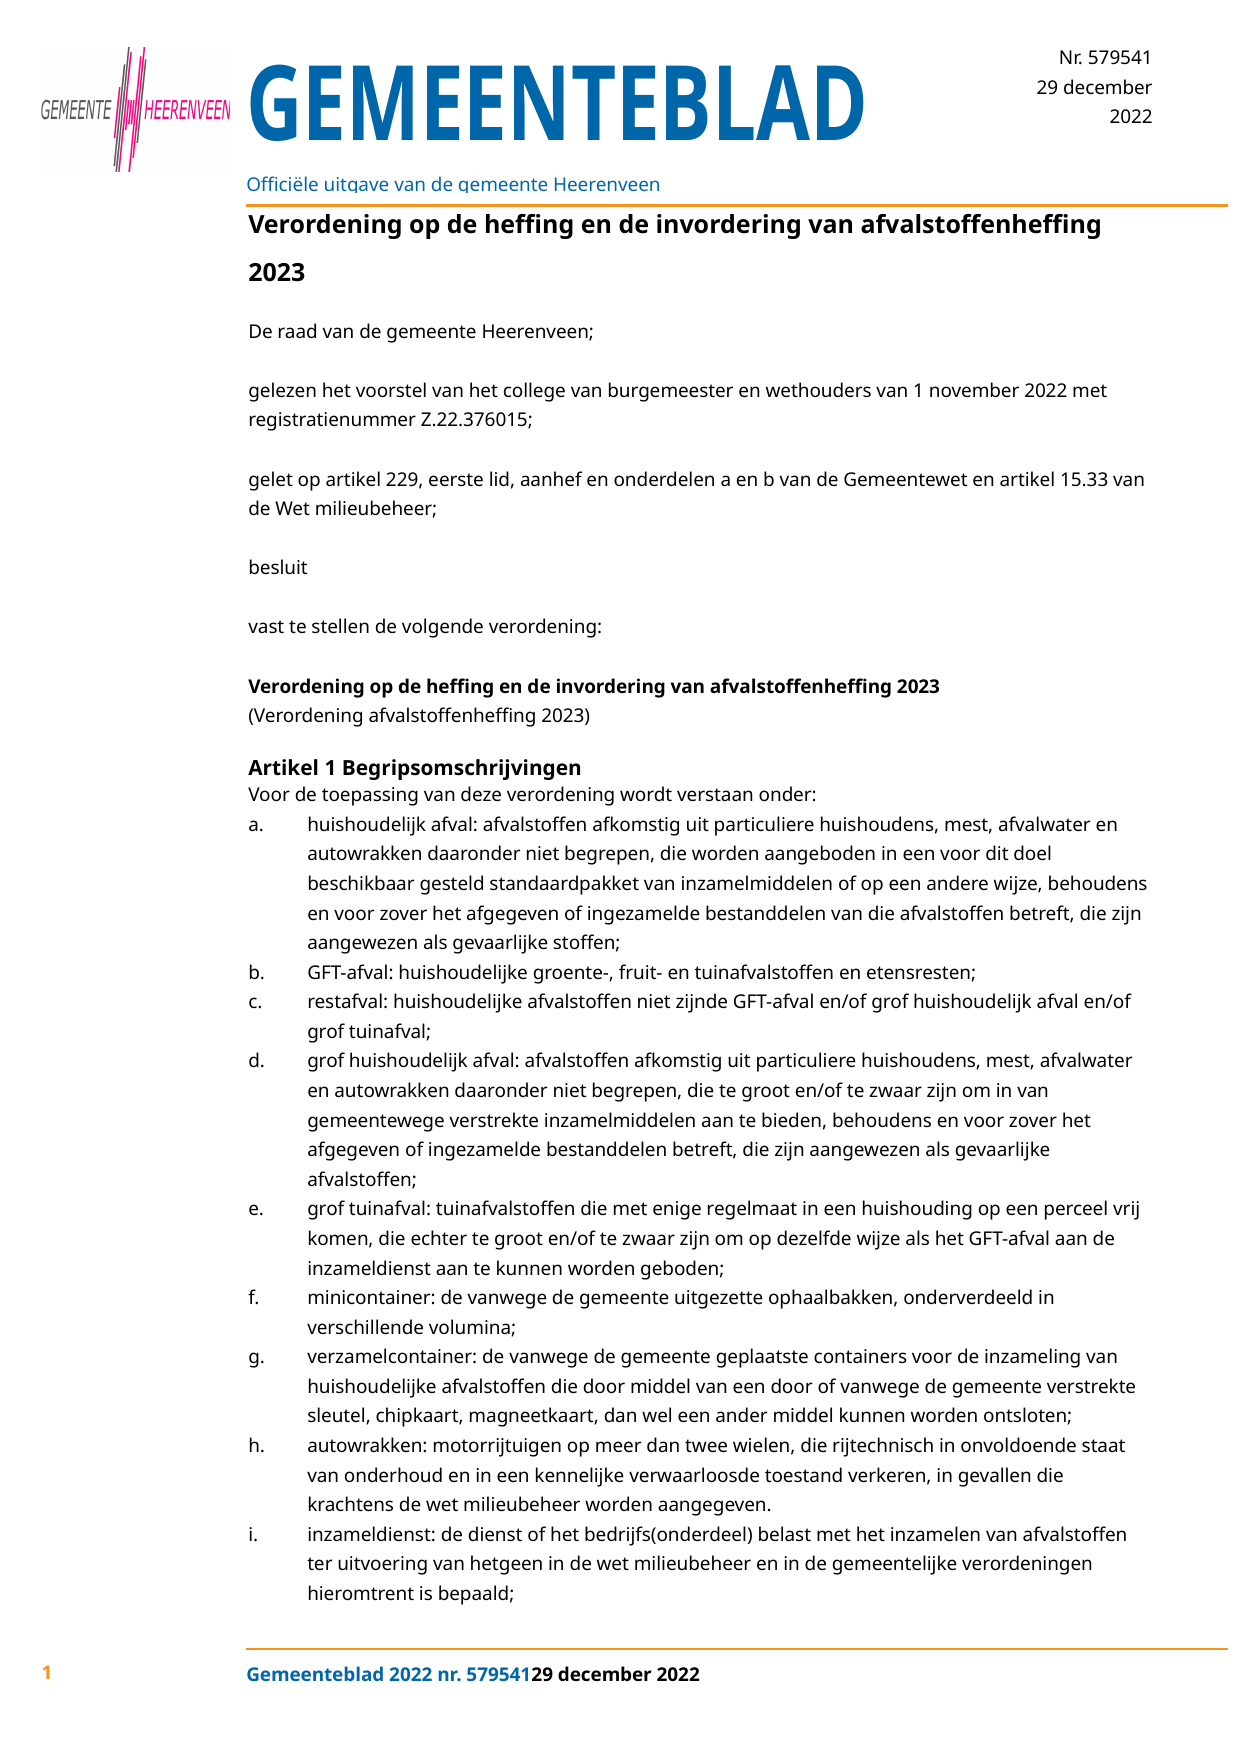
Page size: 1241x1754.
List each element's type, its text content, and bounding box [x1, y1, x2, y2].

text vast te stellen de volgende verordening: [248, 614, 1152, 639]
list GFT-afval: huishoudelijke groente-, fruit- en tuinafvalstoffen en etensresten; [248, 959, 1152, 984]
text Verordening op de heffing en de invordering van afvalstoffenheffing 2023 [248, 207, 1152, 288]
text (Verordening afvalstoffenheffing 2023) [248, 702, 1152, 728]
text gelet op artikel 229, eerste lid, aanhef en onderdelen a en b van de Gemeentewet en artikel 15.33 van de Wet milieubeheer; [248, 466, 1152, 521]
list grof tuinafval: tuinafvalstoffen die met enige regelmaat in een huishouding op een perceel vrij komen, die echter te groot en/of te zwaar zijn om op dezelfde wijze als het GFT-afval aan de inzameldienst aan te kunnen worden geboden; [248, 1196, 1152, 1280]
list verzamelcontainer: de vanwege de gemeente geplaatste containers voor de inzameling van huishoudelijke afvalstoffen die door middel van een door of vanwege de gemeente verstrekte sleutel, chipkaart, magneetkaart, dan wel een ander middel kunnen worden ontsloten; [248, 1343, 1152, 1428]
list inzameldienst: de dienst of het bedrijfs(onderdeel) belast met het inzamelen van afvalstoffen ter uitvoering van hetgeen in de wet milieubeheer en in de gemeentelijke verordeningen hieromtrent is bepaald; [248, 1521, 1152, 1606]
list autowrakken: motorrijtuigen op meer dan twee wielen, die rijtechnisch in onvoldoende staat van onderhoud en in een kennelijke verwaarloosde toestand verkeren, in gevallen die krachtens de wet milieubeheer worden aangegeven. [248, 1432, 1152, 1517]
text gelezen het voorstel van het college van burgemeester en wethouders van 1 november 2022 met registratienummer Z.22.376015; [248, 377, 1152, 432]
list grof huishoudelijk afval: afvalstoffen afkomstig uit particuliere huishoudens, mest, afvalwater en autowrakken daaronder niet begrepen, die te groot en/of te zwaar zijn om in van gemeentewege verstrekte inzamelmiddelen aan te bieden, behoudens en voor zover het afgegeven of ingezamelde bestanddelen betreft, die zijn aangewezen als gevaarlijke afvalstoffen; [248, 1048, 1152, 1192]
list restafval: huishoudelijke afvalstoffen niet zijnde GFT-afval en/of grof huishoudelijk afval en/of grof tuinafval; [248, 988, 1152, 1044]
list minicontainer: de vanwege de gemeente uitgezette ophaalbakken, onderverdeeld in verschillende volumina; [248, 1284, 1152, 1339]
text Verordening op de heffing en de invordering van afvalstoffenheffing 2023 [248, 673, 1152, 699]
text De raad van de gemeente Heerenveen; [248, 318, 1152, 344]
text Artikel 1 Begripsomschrijvingen [248, 753, 1152, 781]
picture [41, 47, 231, 172]
list huishoudelijk afval: afvalstoffen afkomstig uit particuliere huishoudens, mest, afvalwater en autowrakken daaronder niet begrepen, die worden aangeboden in een voor dit doel beschikbaar gesteld standaardpakket van inzamelmiddelen of op een andere wijze, behoudens en voor zover het afgegeven of ingezamelde bestanddelen van die afvalstoffen betreft, die zijn aangewezen als gevaarlijke stoffen; [248, 811, 1152, 955]
text Voor de toepassing van deze verordening wordt verstaan onder: [248, 781, 1152, 807]
text besluit [248, 554, 1152, 580]
